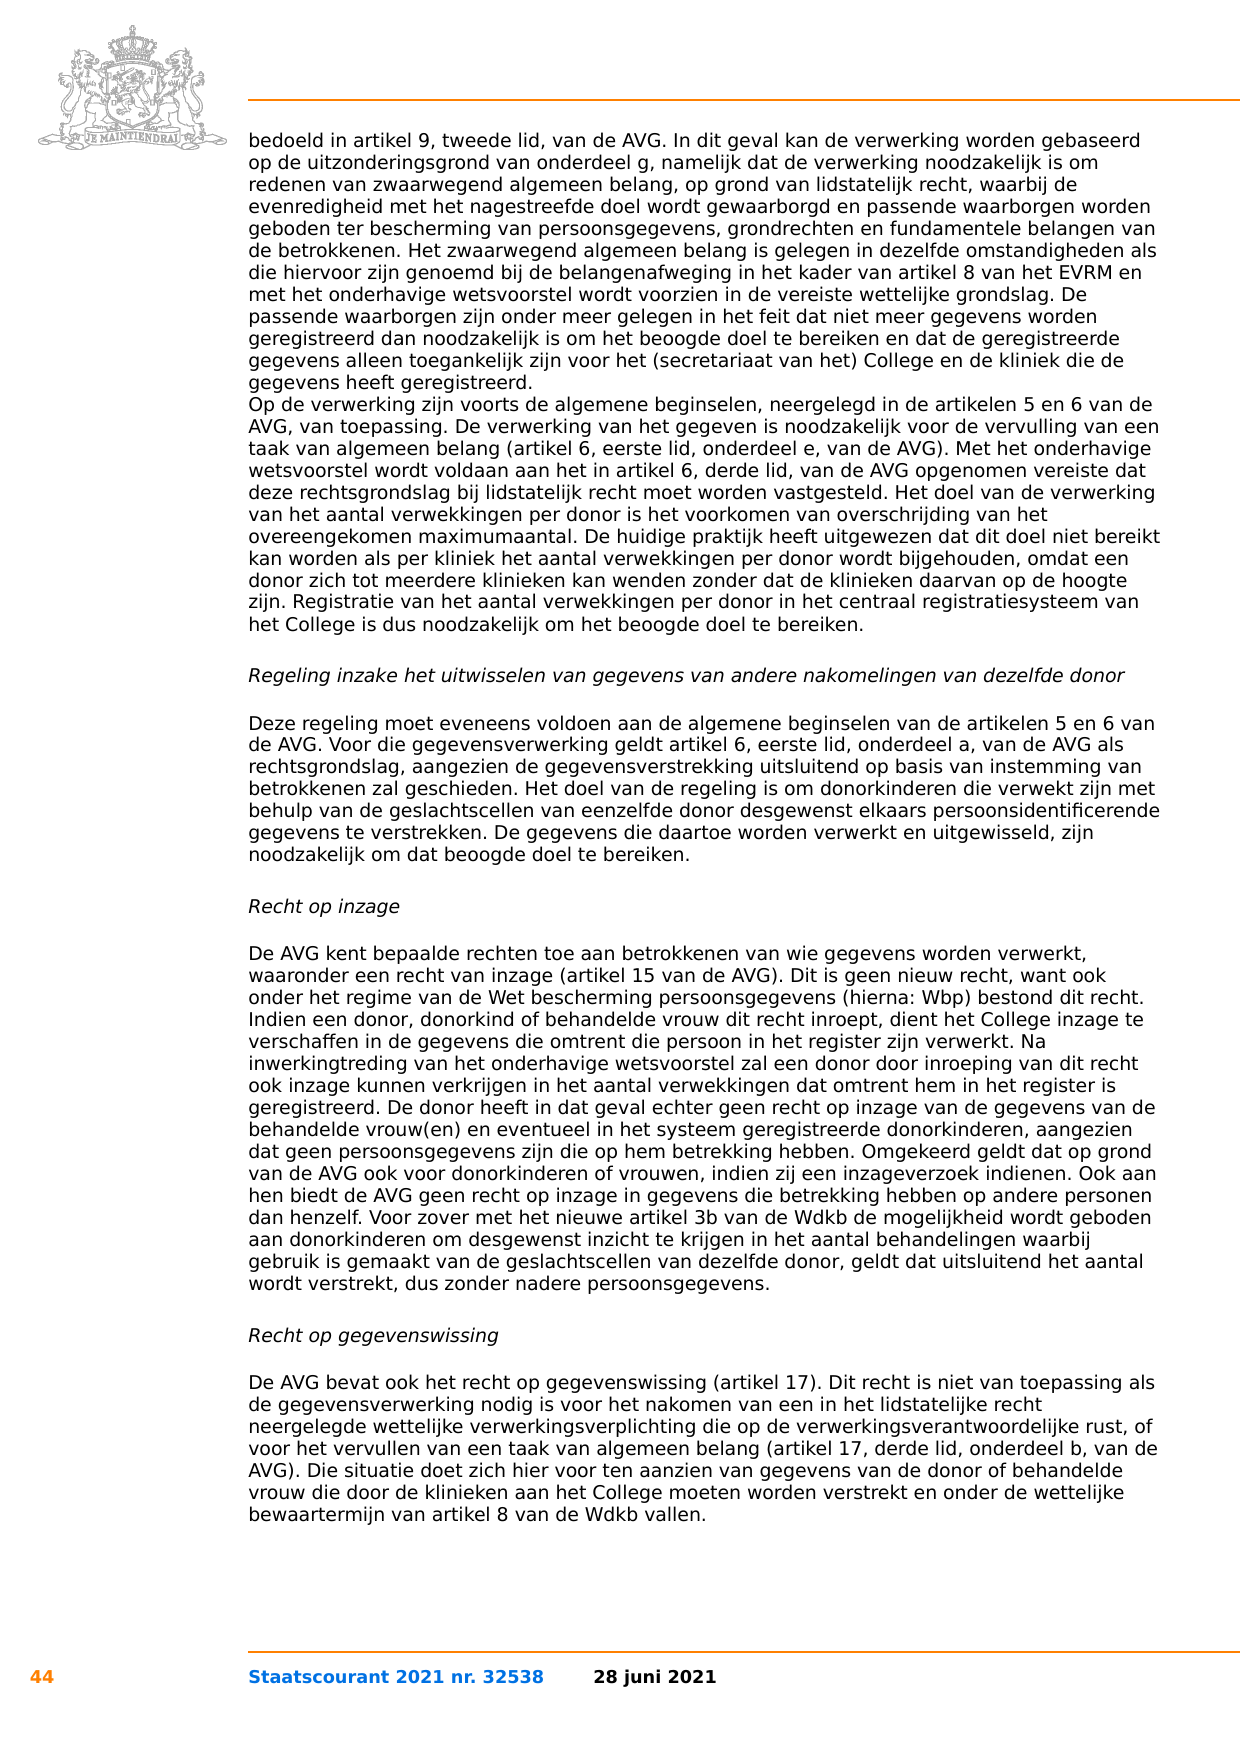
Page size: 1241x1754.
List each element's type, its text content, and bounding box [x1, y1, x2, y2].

subtitle Regeling inzake het uitwisselen van gegevens van andere nakomelingen van dezelfde donor [248, 665, 1163, 687]
subtitle Recht op gegevenswissing [248, 1325, 1163, 1347]
subtitle Recht op inzage [248, 896, 1163, 918]
text Op de verwerking zijn voorts de algemene beginselen, neergelegd in de artikelen 5 en 6 van de AVG, van toepassing. De verwerking van het gegeven is noodzakelijk voor de vervulling van een taak van algemeen belang (artikel 6, eerste lid, onderdeel e, van de AVG). Met het onderhavige wetsvoorstel wordt voldaan aan het in artikel 6, derde lid, van de AVG opgenomen vereiste dat deze rechtsgrondslag bij lidstatelijk recht moet worden vastgesteld. Het doel van de verwerking van het aantal verwekkingen per donor is het voorkomen van overschrijding van het overeengekomen maximumaantal. De huidige praktijk heeft uitgewezen dat dit doel niet bereikt kan worden als per kliniek het aantal verwekkingen per donor wordt bijgehouden, omdat een donor zich tot meerdere klinieken kan wenden zonder dat de klinieken daarvan op de hoogte zijn. Registratie van het aantal verwekkingen per donor in het centraal registratiesysteem van het College is dus noodzakelijk om het beoogde doel te bereiken. [248, 394, 1163, 635]
text bedoeld in artikel 9, tweede lid, van de AVG. In dit geval kan de verwerking worden gebaseerd op de uitzonderingsgrond van onderdeel g, namelijk dat de verwerking noodzakelijk is om redenen van zwaarwegend algemeen belang, op grond van lidstatelijk recht, waarbij de evenredigheid met het nagestreefde doel wordt gewaarborgd en passende waarborgen worden geboden ter bescherming van persoonsgegevens, grondrechten en fundamentele belangen van de betrokkenen. Het zwaarwegend algemeen belang is gelegen in dezelfde omstandigheden als die hiervoor zijn genoemd bij de belangenafweging in het kader van artikel 8 van het EVRM en met het onderhavige wetsvoorstel wordt voorzien in de vereiste wettelijke grondslag. De passende waarborgen zijn onder meer gelegen in het feit dat niet meer gegevens worden geregistreerd dan noodzakelijk is om het beoogde doel te bereiken en dat de geregistreerde gegevens alleen toegankelijk zijn voor het (secretariaat van het) College en de kliniek die de gegevens heeft geregistreerd. [248, 130, 1163, 394]
text De AVG bevat ook het recht op gegevenswissing (artikel 17). Dit recht is niet van toepassing als de gegevensverwerking nodig is voor het nakomen van een in het lidstatelijke recht neergelegde wettelijke verwerkingsverplichting die op de verwerkingsverantwoordelijke rust, of voor het vervullen van een taak van algemeen belang (artikel 17, derde lid, onderdeel b, van de AVG). Die situatie doet zich hier voor ten aanzien van gegevens van de donor of behandelde vrouw die door de klinieken aan het College moeten worden verstrekt en onder de wettelijke bewaartermijn van artikel 8 van de Wdkb vallen. [248, 1372, 1163, 1526]
picture [38, 25, 227, 150]
text De AVG kent bepaalde rechten toe aan betrokkenen van wie gegevens worden verwerkt, waaronder een recht van inzage (artikel 15 van de AVG). Dit is geen nieuw recht, want ook onder het regime van de Wet bescherming persoonsgegevens (hierna: Wbp) bestond dit recht. Indien een donor, donorkind of behandelde vrouw dit recht inroept, dient het College inzage te verschaffen in de gegevens die omtrent die persoon in het register zijn verwerkt. Na inwerkingtreding van het onderhavige wetsvoorstel zal een donor door inroeping van dit recht ook inzage kunnen verkrijgen in het aantal verwekkingen dat omtrent hem in het register is geregistreerd. De donor heeft in dat geval echter geen recht op inzage van de gegevens van de behandelde vrouw(en) en eventueel in het systeem geregistreerde donorkinderen, aangezien dat geen persoonsgegevens zijn die op hem betrekking hebben. Omgekeerd geldt dat op grond van de AVG ook voor donorkinderen of vrouwen, indien zij een inzageverzoek indienen. Ook aan hen biedt de AVG geen recht op inzage in gegevens die betrekking hebben op andere personen dan henzelf. Voor zover met het nieuwe artikel 3b van de Wdkb de mogelijkheid wordt geboden aan donorkinderen om desgewenst inzicht te krijgen in het aantal behandelingen waarbij gebruik is gemaakt van de geslachtscellen van dezelfde donor, geldt dat uitsluitend het aantal wordt verstrekt, dus zonder nadere persoonsgegevens. [248, 943, 1163, 1295]
text Deze regeling moet eveneens voldoen aan de algemene beginselen van de artikelen 5 en 6 van de AVG. Voor die gegevensverwerking geldt artikel 6, eerste lid, onderdeel a, van de AVG als rechtsgrondslag, aangezien de gegevensverstrekking uitsluitend op basis van instemming van betrokkenen zal geschieden. Het doel van de regeling is om donorkinderen die verwekt zijn met behulp van de geslachtscellen van eenzelfde donor desgewenst elkaars persoonsidentificerende gegevens te verstrekken. De gegevens die daartoe worden verwerkt en uitgewisseld, zijn noodzakelijk om dat beoogde doel te bereiken. [248, 712, 1163, 866]
